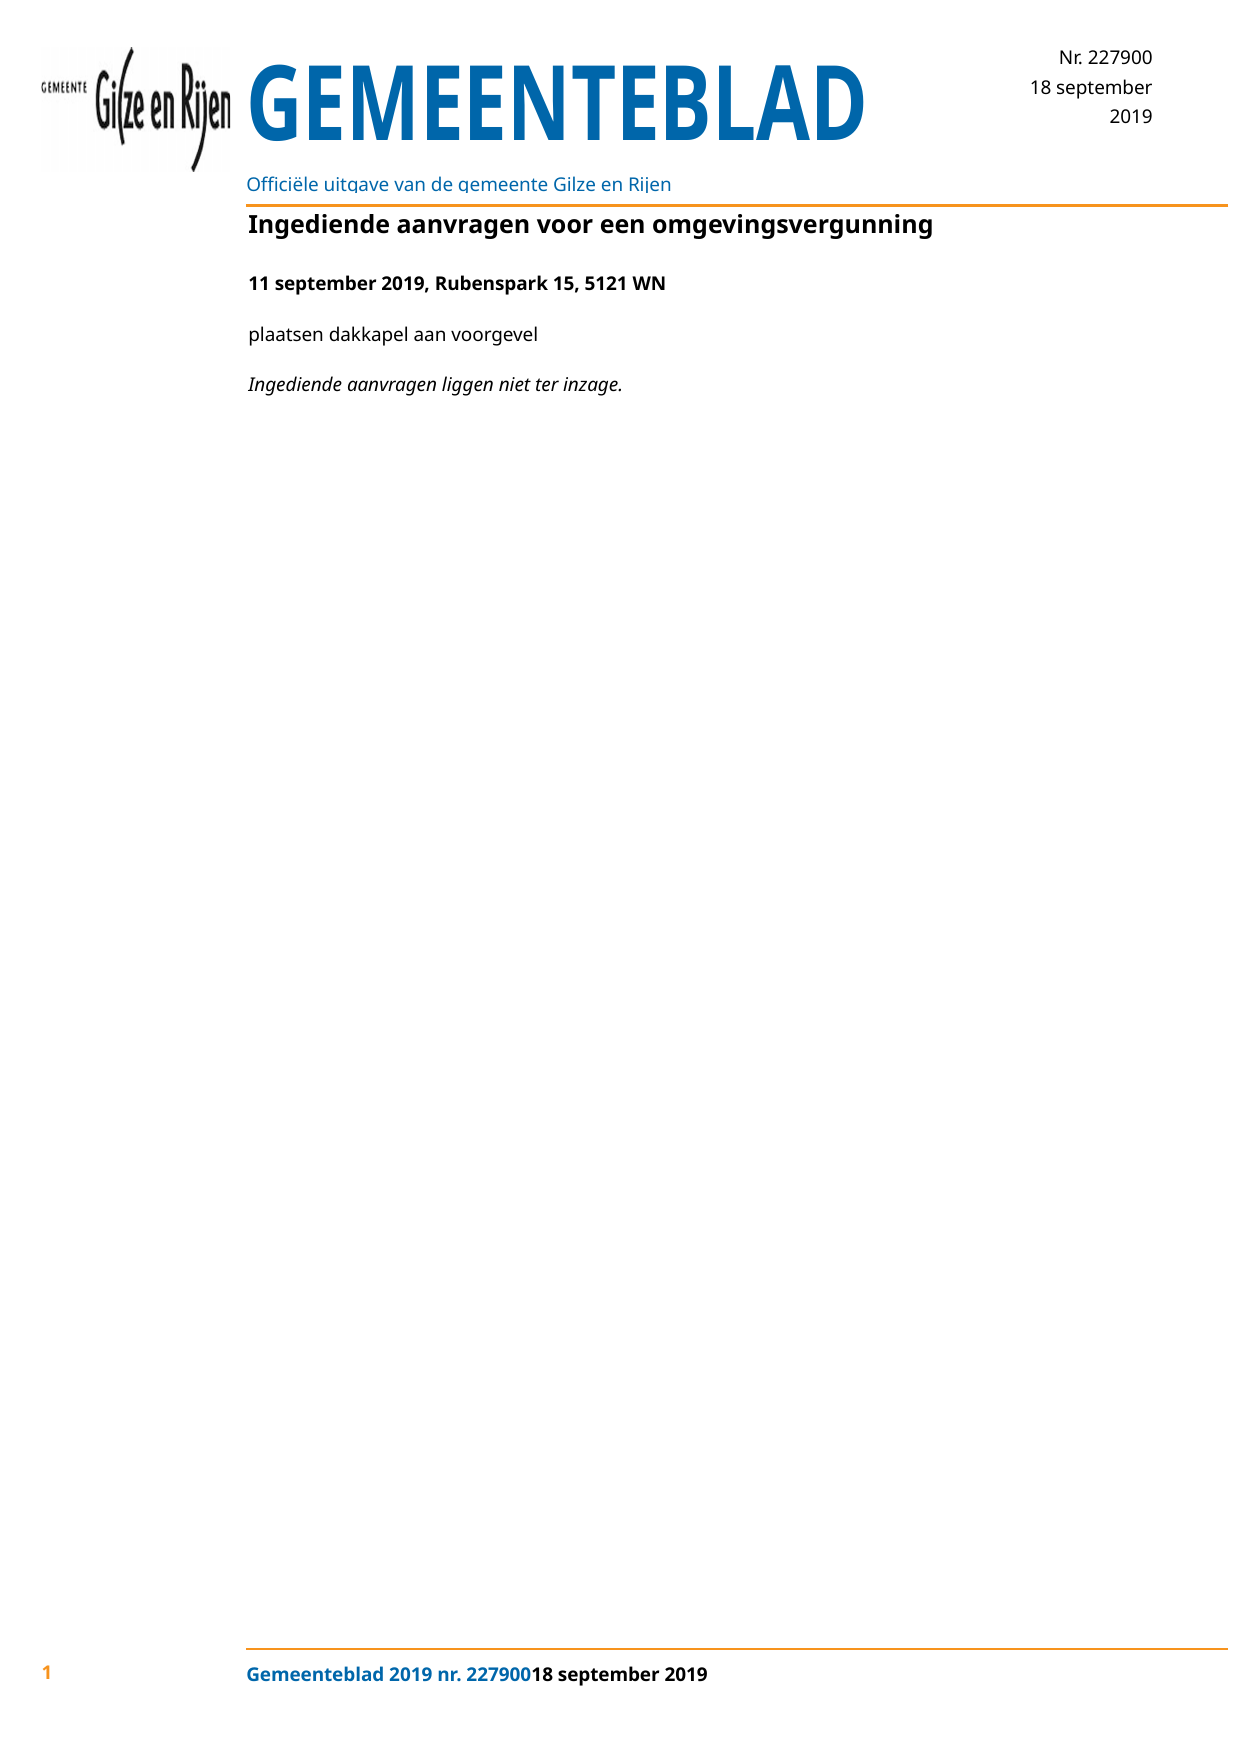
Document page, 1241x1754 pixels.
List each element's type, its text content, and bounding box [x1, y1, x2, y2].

text Ingediende aanvragen liggen niet ter inzage. [248, 371, 1152, 397]
text 11 september 2019, Rubenspark 15, 5121 WN [248, 270, 1152, 296]
text Ingediende aanvragen voor een omgevingsvergunning [248, 207, 1152, 241]
picture [41, 47, 231, 172]
text plaatsen dakkapel aan voorgevel [248, 321, 1152, 346]
